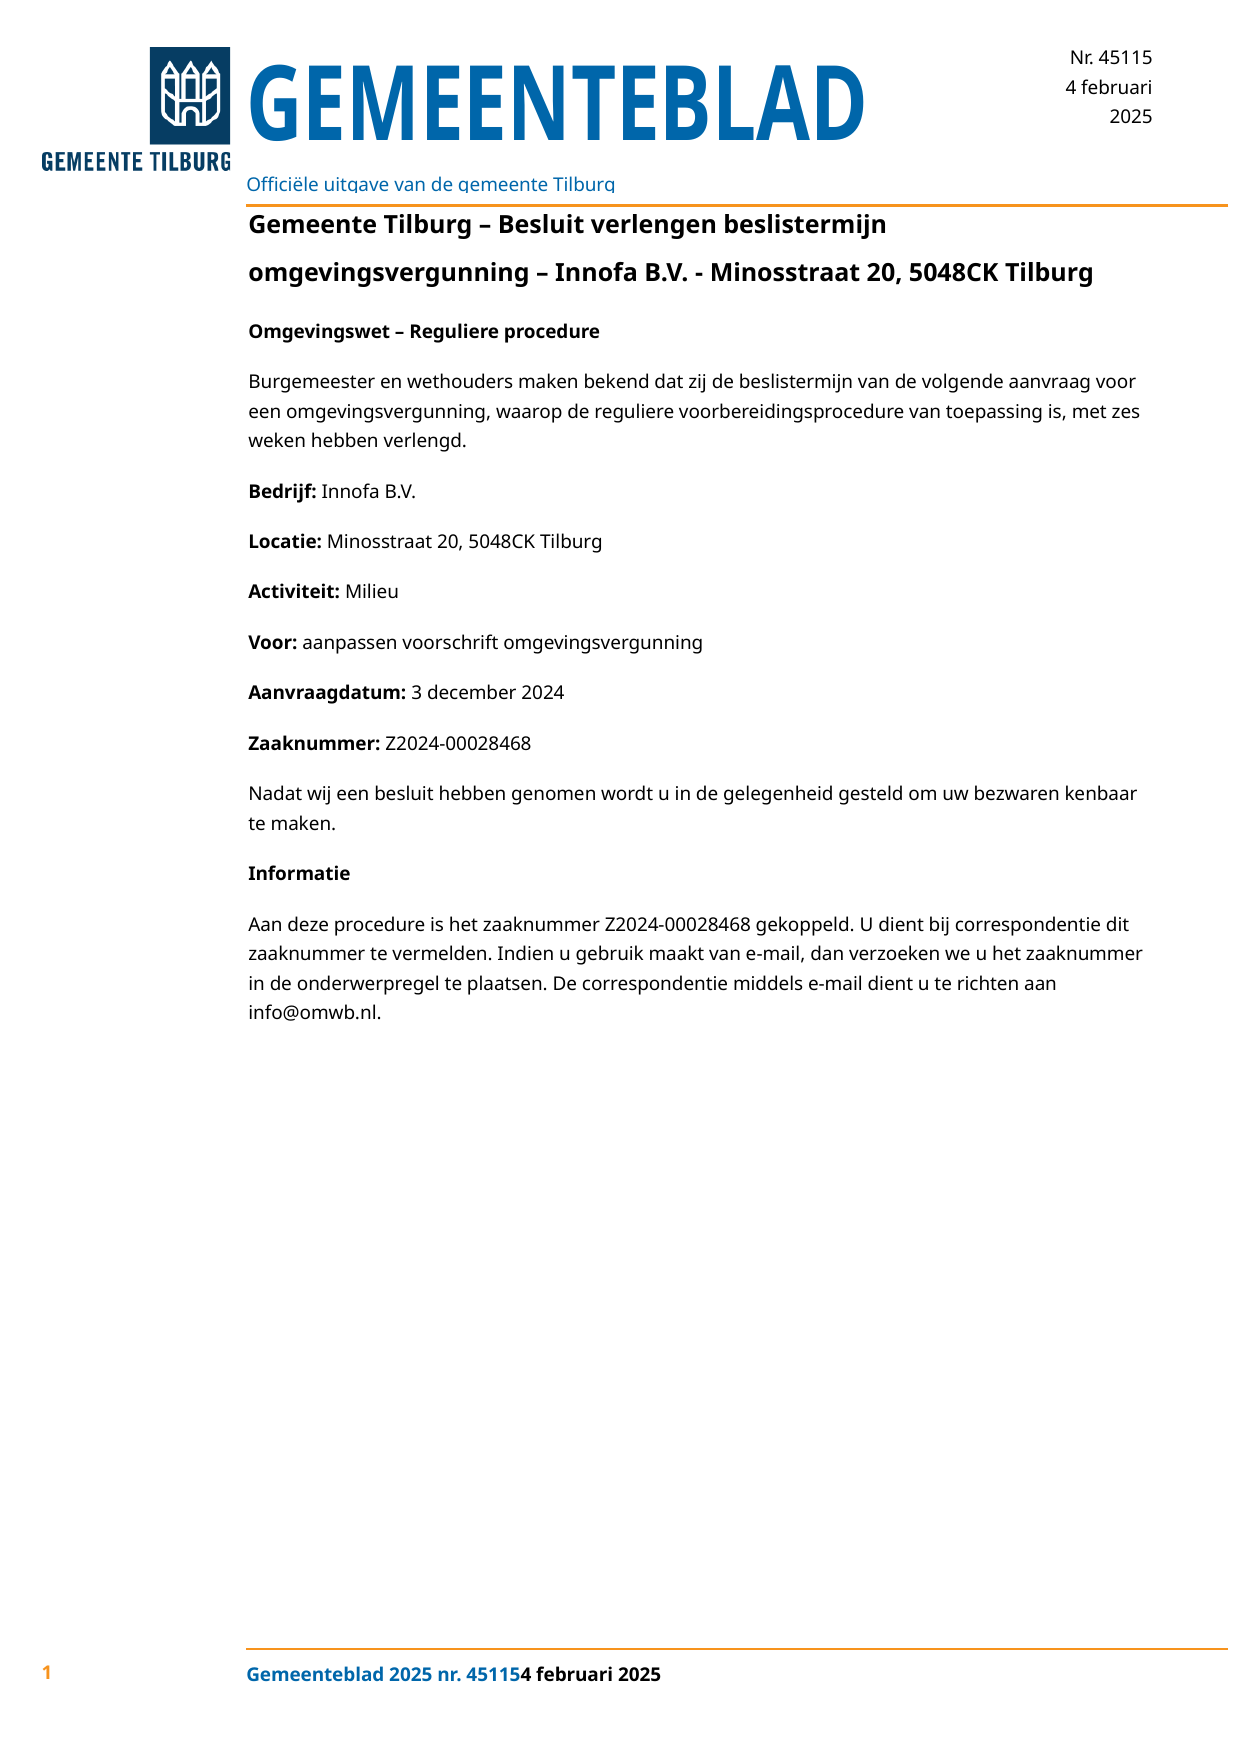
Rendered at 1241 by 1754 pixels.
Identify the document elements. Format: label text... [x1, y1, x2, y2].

text Omgevingswet – Reguliere procedure [248, 318, 1152, 344]
text Burgemeester en wethouders maken bekend dat zij de beslistermijn van de volgende aanvraag voor een omgevingsvergunning, waarop de reguliere voorbereidingsprocedure van toepassing is, met zes weken hebben verlengd. [248, 368, 1152, 453]
picture [41, 47, 231, 172]
text Locatie: Minosstraat 20, 5048CK Tilburg [248, 528, 1152, 554]
text Aanvraagdatum: 3 december 2024 [248, 679, 1152, 705]
text Activiteit: Milieu [248, 579, 1152, 604]
text Bedrijf: Innofa B.V. [248, 478, 1152, 504]
text Gemeente Tilburg – Besluit verlengen beslistermijn omgevingsvergunning – Innofa B.V. - Minosstraat 20, 5048CK Tilburg [248, 207, 1152, 288]
text Informatie [248, 860, 1152, 886]
text Zaaknummer: Z2024-00028468 [248, 730, 1152, 756]
text Voor: aanpassen voorschrift omgevingsvergunning [248, 629, 1152, 655]
text Nadat wij een besluit hebben genomen wordt u in de gelegenheid gesteld om uw bezwaren kenbaar te maken. [248, 780, 1152, 836]
text Aan deze procedure is het zaaknummer Z2024-00028468 gekoppeld. U dient bij correspondentie dit zaaknummer te vermelden. Indien u gebruik maakt van e-mail, dan verzoeken we u het zaaknummer in de onderwerpregel te plaatsen. De correspondentie middels e-mail dient u te richten aan info@omwb.nl. [248, 911, 1152, 1025]
